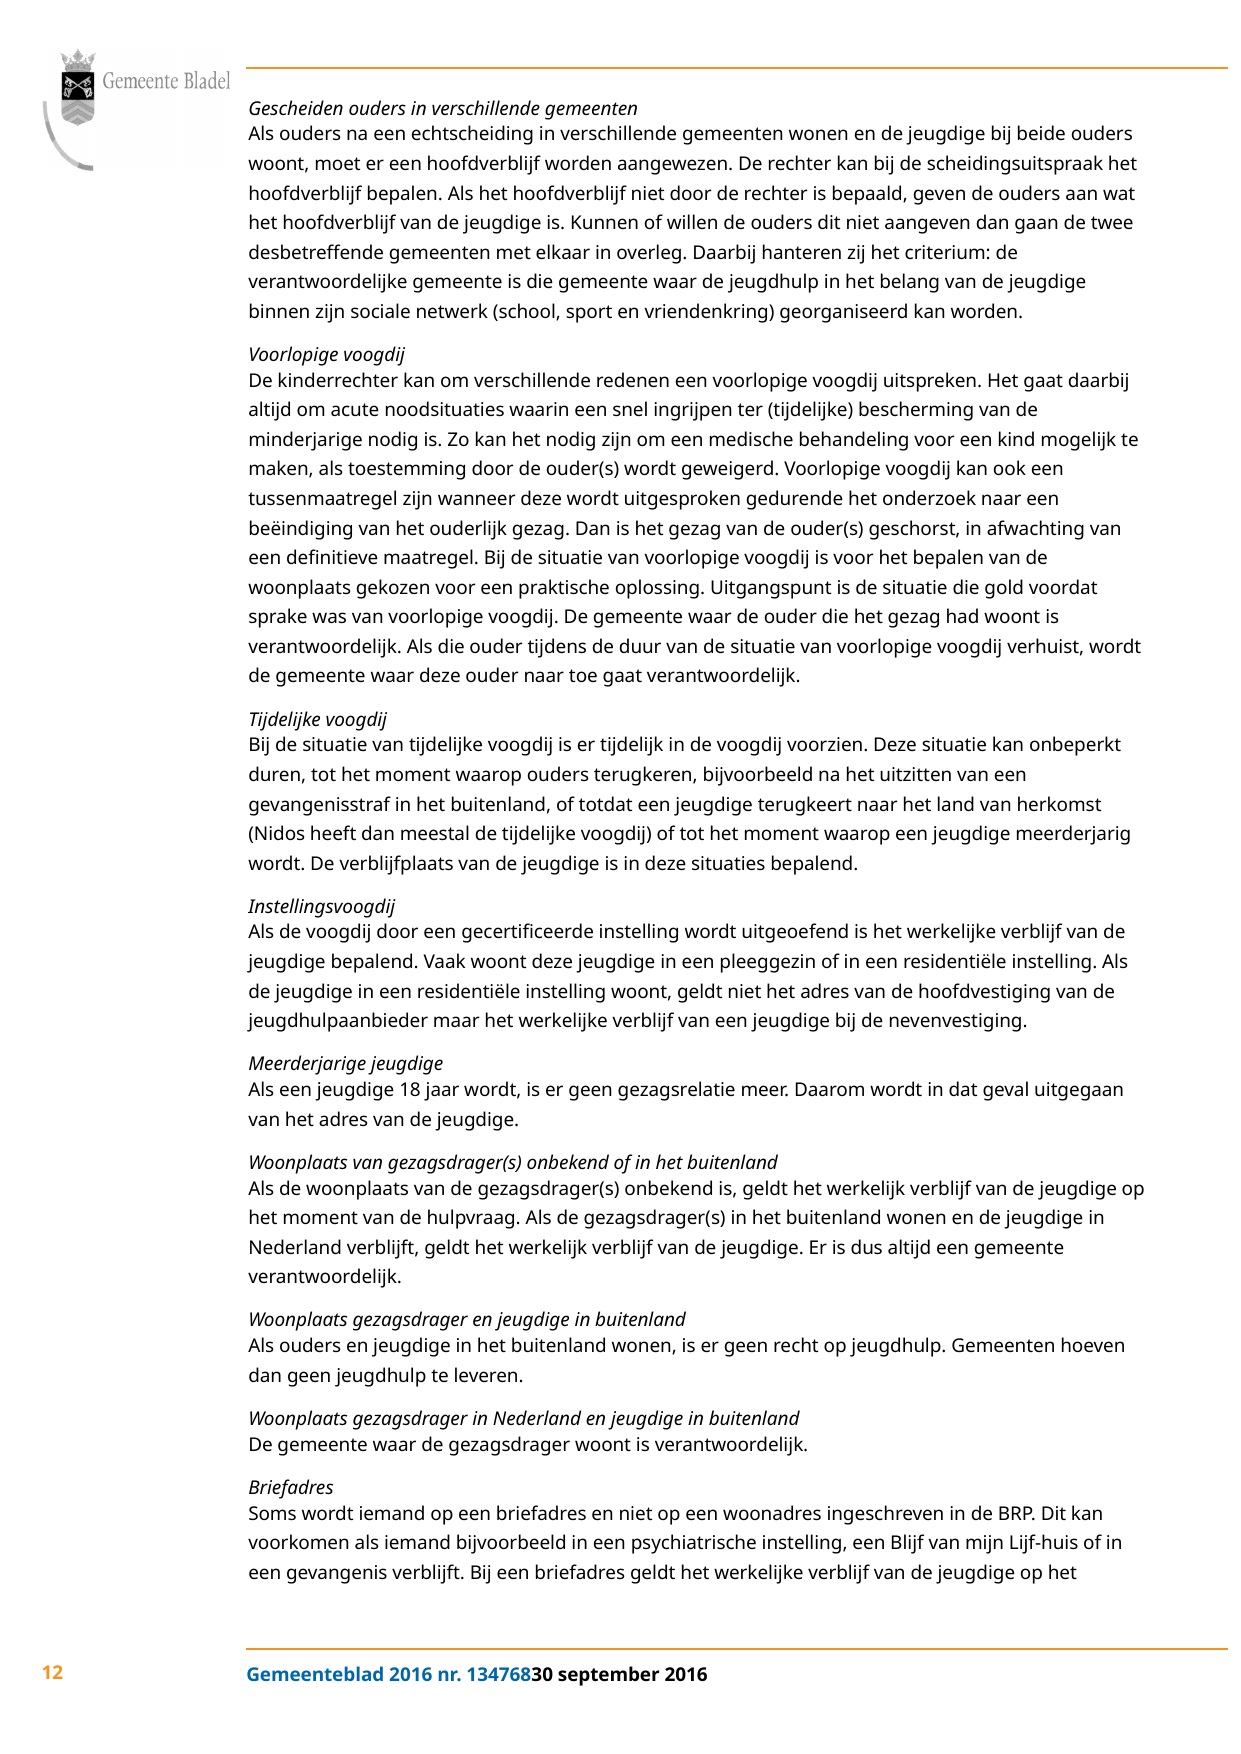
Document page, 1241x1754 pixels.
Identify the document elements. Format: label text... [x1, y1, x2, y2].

picture [41, 47, 231, 172]
text Instellingsvoogdij [248, 893, 1152, 919]
text Als een jeugdige 18 jaar wordt, is er geen gezagsrelatie meer. Daarom wordt in dat geval uitgegaan van het adres van de jeugdige. [248, 1076, 1152, 1132]
text Als de voogdij door een gecertificeerde instelling wordt uitgeoefend is het werkelijke verblijf van de jeugdige bepalend. Vaak woont deze jeugdige in een pleeggezin of in een residentiële instelling. Als de jeugdige in een residentiële instelling woont, geldt niet het adres van de hoofdvestiging van de jeugdhulpaanbieder maar het werkelijke verblijf van een jeugdige bij de nevenvestiging. [248, 919, 1152, 1033]
text Woonplaats van gezagsdrager(s) onbekend of in het buitenland [248, 1149, 1152, 1175]
text De kinderrechter kan om verschillende redenen een voorlopige voogdij uitspreken. Het gaat daarbij altijd om acute noodsituaties waarin een snel ingrijpen ter (tijdelijke) bescherming van de minderjarige nodig is. Zo kan het nodig zijn om een medische behandeling voor een kind mogelijk te maken, als toestemming door de ouder(s) wordt geweigerd. Voorlopige voogdij kan ook een tussenmaatregel zijn wanneer deze wordt uitgesproken gedurende het onderzoek naar een beëindiging van het ouderlijk gezag. Dan is het gezag van de ouder(s) geschorst, in afwachting van een definitieve maatregel. Bij de situatie van voorlopige voogdij is voor het bepalen van de woonplaats gekozen voor een praktische oplossing. Uitgangspunt is de situatie die gold voordat sprake was van voorlopige voogdij. De gemeente waar de ouder die het gezag had woont is verantwoordelijk. Als die ouder tijdens de duur van de situatie van voorlopige voogdij verhuist, wordt de gemeente waar deze ouder naar toe gaat verantwoordelijk. [248, 367, 1152, 688]
text Als de woonplaats van de gezagsdrager(s) onbekend is, geldt het werkelijk verblijf van de jeugdige op het moment van de hulpvraag. Als de gezagsdrager(s) in het buitenland wonen en de jeugdige in Nederland verblijft, geldt het werkelijk verblijf van de jeugdige. Er is dus altijd een gemeente verantwoordelijk. [248, 1175, 1152, 1289]
text Briefadres [248, 1474, 1152, 1500]
text Gescheiden ouders in verschillende gemeenten [248, 95, 1152, 121]
text Soms wordt iemand op een briefadres en niet op een woonadres ingeschreven in de BRP. Dit kan voorkomen als iemand bijvoorbeeld in een psychiatrische instelling, een Blijf van mijn Lijf-huis of in een gevangenis verblijft. Bij een briefadres geldt het werkelijke verblijf van de jeugdige op het [248, 1500, 1152, 1584]
text De gemeente waar de gezagsdrager woont is verantwoordelijk. [248, 1431, 1152, 1457]
text Woonplaats gezagsdrager in Nederland en jeugdige in buitenland [248, 1405, 1152, 1431]
text Voorlopige voogdij [248, 341, 1152, 367]
text Als ouders en jeugdige in het buitenland wonen, is er geen recht op jeugdhulp. Gemeenten hoeven dan geen jeugdhulp te leveren. [248, 1332, 1152, 1388]
text Tijdelijke voogdij [248, 706, 1152, 732]
text Woonplaats gezagsdrager en jeugdige in buitenland [248, 1307, 1152, 1332]
text Meerderjarige jeugdige [248, 1051, 1152, 1076]
text Als ouders na een echtscheiding in verschillende gemeenten wonen en de jeugdige bij beide ouders woont, moet er een hoofdverblijf worden aangewezen. De rechter kan bij de scheidingsuitspraak het hoofdverblijf bepalen. Als het hoofdverblijf niet door de rechter is bepaald, geven de ouders aan wat het hoofdverblijf van de jeugdige is. Kunnen of willen de ouders dit niet aangeven dan gaan de twee desbetreffende gemeenten met elkaar in overleg. Daarbij hanteren zij het criterium: de verantwoordelijke gemeente is die gemeente waar de jeugdhulp in het belang van de jeugdige binnen zijn sociale netwerk (school, sport en vriendenkring) georganiseerd kan worden. [248, 121, 1152, 324]
text Bij de situatie van tijdelijke voogdij is er tijdelijk in de voogdij voorzien. Deze situatie kan onbeperkt duren, tot het moment waarop ouders terugkeren, bijvoorbeeld na het uitzitten van een gevangenisstraf in het buitenland, of totdat een jeugdige terugkeert naar het land van herkomst (Nidos heeft dan meestal de tijdelijke voogdij) of tot het moment waarop een jeugdige meerderjarig wordt. De verblijfplaats van de jeugdige is in deze situaties bepalend. [248, 732, 1152, 876]
